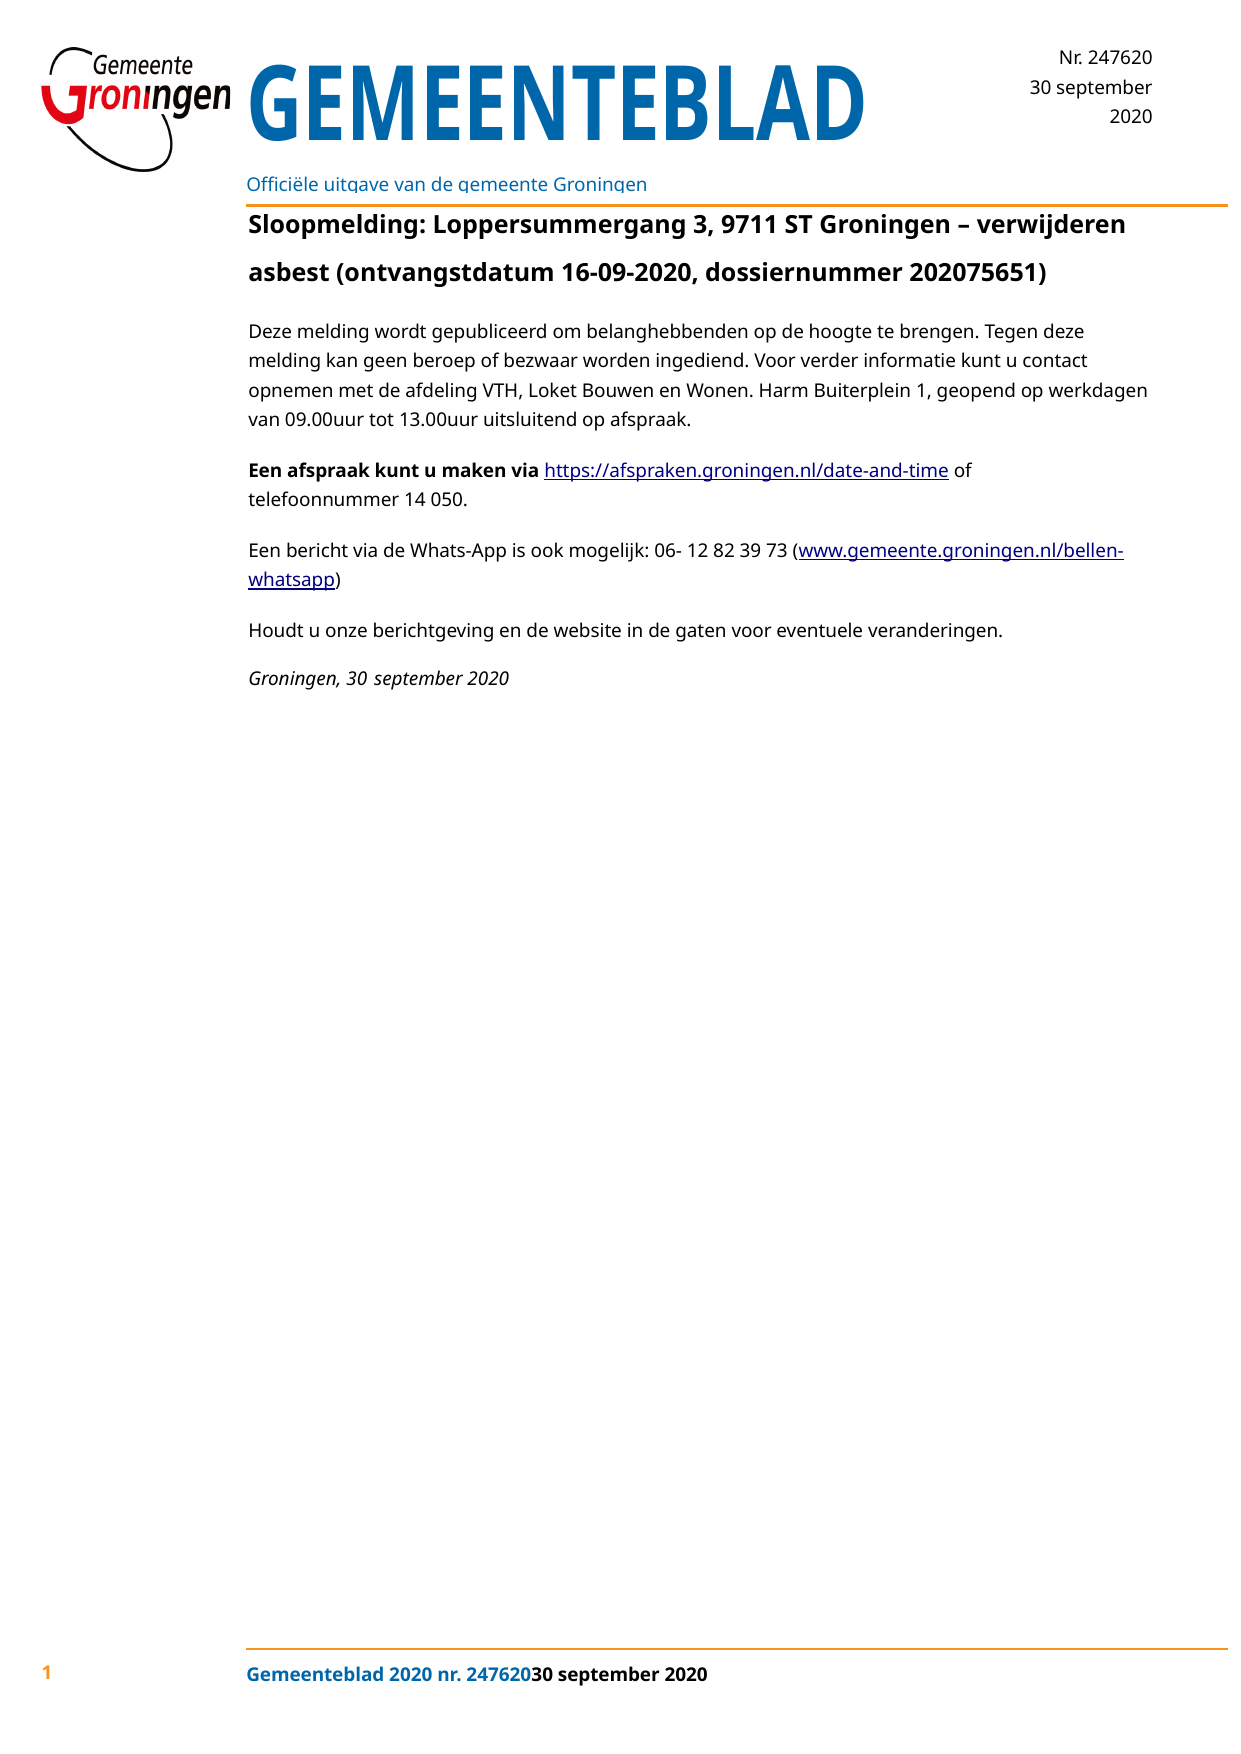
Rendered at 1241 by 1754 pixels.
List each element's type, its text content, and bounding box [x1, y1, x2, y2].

picture [41, 47, 231, 172]
text Een bericht via de Whats-App is ook mogelijk: 06- 12 82 39 73 (www.gemeente.groningen.nl/bellen-whatsapp) [248, 537, 1152, 592]
text Sloopmelding: Loppersummergang 3, 9711 ST Groningen – verwijderen asbest (ontvangstdatum 16-09-2020, dossiernummer 202075651) [248, 207, 1152, 288]
text Een afspraak kunt u maken via https://afspraken.groningen.nl/date-and-time of telefoonnummer 14 050. [248, 457, 1152, 512]
text Deze melding wordt gepubliceerd om belanghebbenden op de hoogte te brengen. Tegen deze melding kan geen beroep of bezwaar worden ingediend. Voor verder informatie kunt u contact opnemen met de afdeling VTH, Loket Bouwen en Wonen. Harm Buiterplein 1, geopend op werkdagen van 09.00uur tot 13.00uur uitsluitend op afspraak. [248, 318, 1152, 432]
text Houdt u onze berichtgeving en de website in de gaten voor eventuele veranderingen. [248, 617, 1152, 643]
text Groningen, 30 september 2020 [248, 665, 1152, 691]
